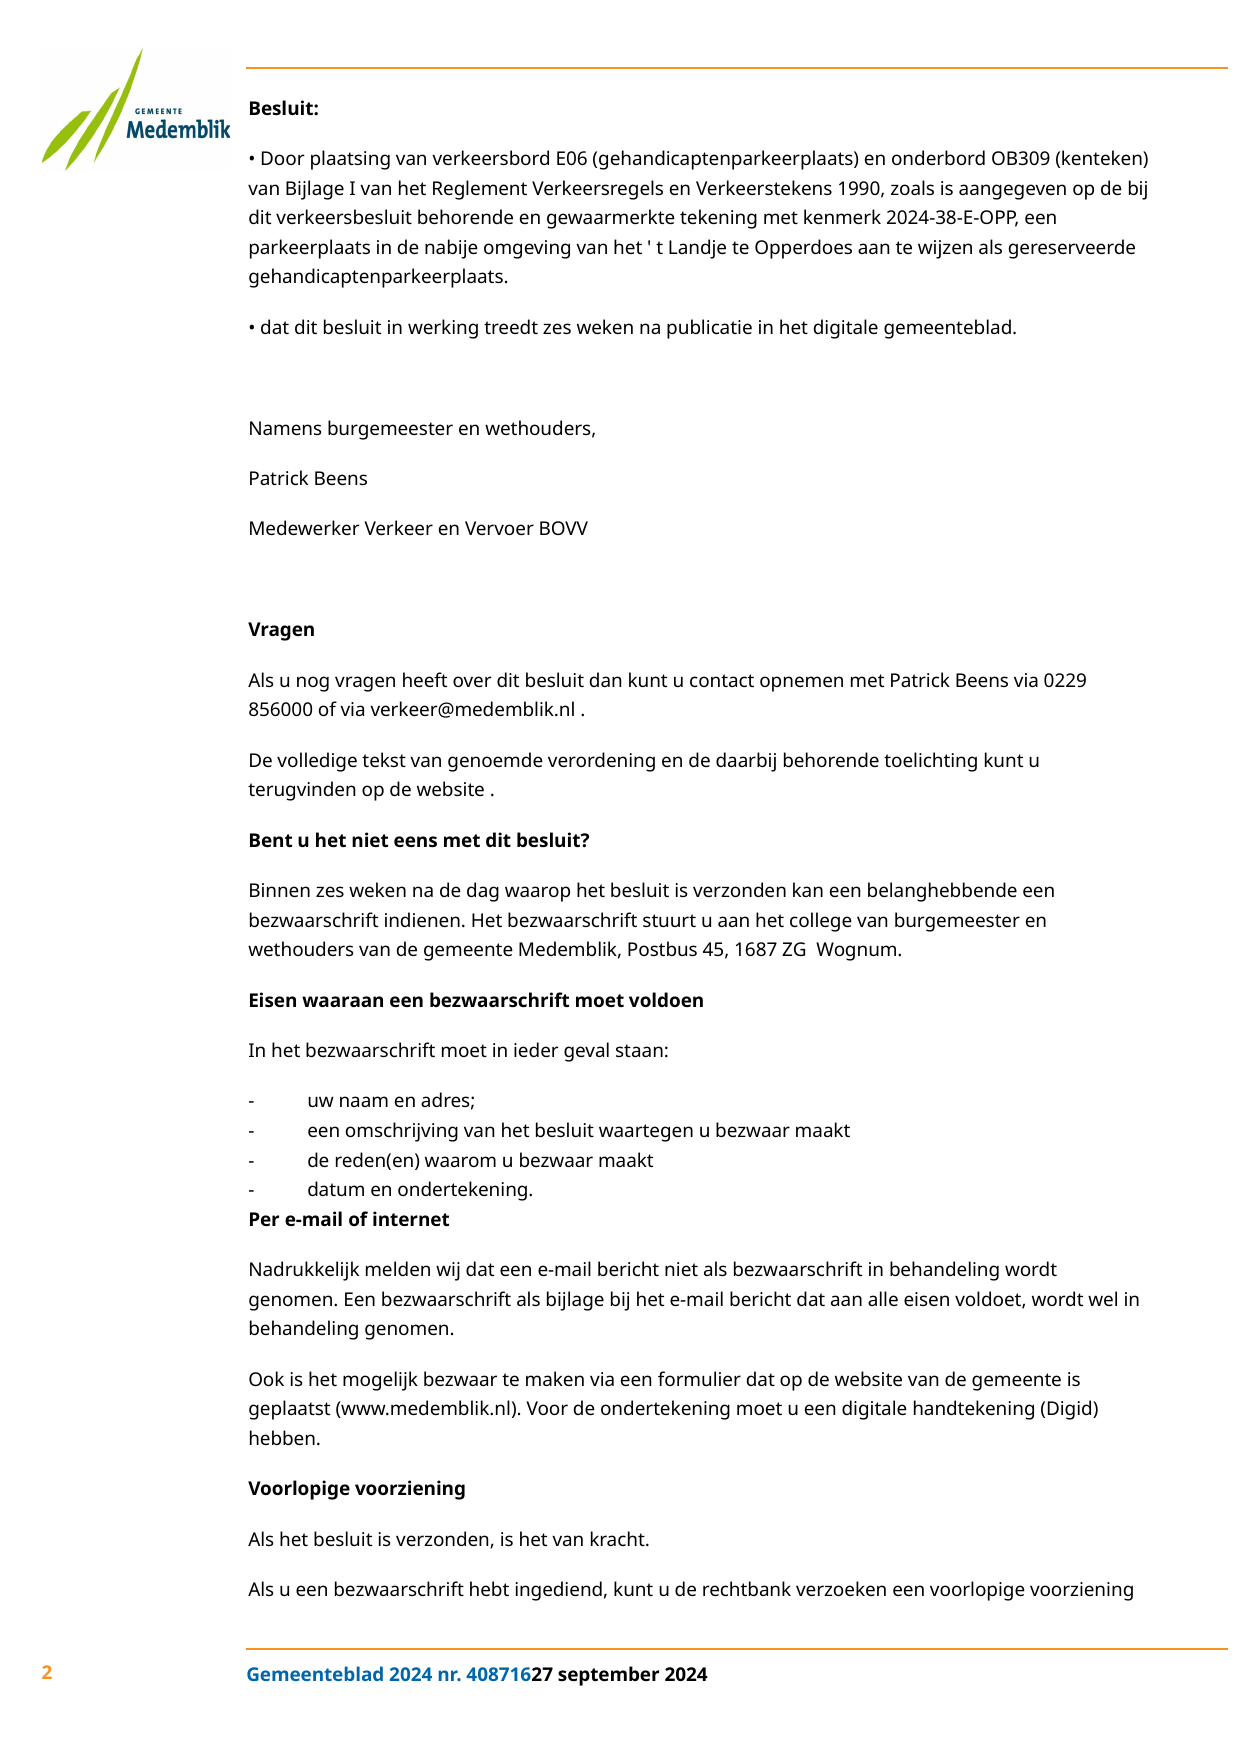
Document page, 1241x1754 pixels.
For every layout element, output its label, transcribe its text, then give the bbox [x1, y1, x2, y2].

text Bent u het niet eens met dit besluit? [248, 827, 1152, 853]
text • Door plaatsing van verkeersbord E06 (gehandicaptenparkeerplaats) en onderbord OB309 (kenteken) van Bijlage I van het Reglement Verkeersregels en Verkeerstekens 1990, zoals is aangegeven op de bij dit verkeersbesluit behorende en gewaarmerkte tekening met kenmerk 2024-38-E-OPP, een parkeerplaats in de nabije omgeving van het ' t Landje te Opperdoes aan te wijzen als gereserveerde gehandicaptenparkeerplaats. [248, 145, 1152, 289]
text Nadrukkelijk melden wij dat een e-mail bericht niet als bezwaarschrift in behandeling wordt genomen. Een bezwaarschrift als bijlage bij het e-mail bericht dat aan alle eisen voldoet, wordt wel in behandeling genomen. [248, 1256, 1152, 1341]
text Als u nog vragen heeft over dit besluit dan kunt u contact opnemen met Patrick Beens via 0229 856000 of via verkeer@medemblik.nl . [248, 667, 1152, 722]
text Binnen zes weken na de dag waarop het besluit is verzonden kan een belanghebbende een bezwaarschrift indienen. Het bezwaarschrift stuurt u aan het college van burgemeester en wethouders van de gemeente Medemblik, Postbus 45, 1687 ZG Wognum. [248, 877, 1152, 962]
list uw naam en adres; [248, 1088, 1152, 1113]
text Voorlopige voorziening [248, 1476, 1152, 1501]
text In het bezwaarschrift moet in ieder geval staan: [248, 1037, 1152, 1063]
text Per e-mail of internet [248, 1206, 1152, 1232]
text Vragen [248, 616, 1152, 642]
text Ook is het mogelijk bezwaar te maken via een formulier dat op de website van de gemeente is geplaatst (www.medemblik.nl). Voor de ondertekening moet u een digitale handtekening (Digid) hebben. [248, 1366, 1152, 1451]
picture [41, 47, 231, 172]
list de reden(en) waarom u bezwaar maakt [248, 1147, 1152, 1173]
list een omschrijving van het besluit waartegen u bezwaar maakt [248, 1117, 1152, 1143]
text Namens burgemeester en wethouders, [248, 415, 1152, 441]
text Besluit: [248, 95, 1152, 121]
text Als het besluit is verzonden, is het van kracht. [248, 1526, 1152, 1552]
text • dat dit besluit in werking treedt zes weken na publicatie in het digitale gemeenteblad. [248, 314, 1152, 340]
text Eisen waaraan een bezwaarschrift moet voldoen [248, 987, 1152, 1013]
list datum en ondertekening. [248, 1176, 1152, 1202]
text De volledige tekst van genoemde verordening en de daarbij behorende toelichting kunt u terugvinden op de website . [248, 747, 1152, 802]
text Patrick Beens [248, 465, 1152, 491]
text Als u een bezwaarschrift hebt ingediend, kunt u de rechtbank verzoeken een voorlopige voorziening [248, 1576, 1152, 1602]
text Medewerker Verkeer en Vervoer BOVV [248, 516, 1152, 541]
